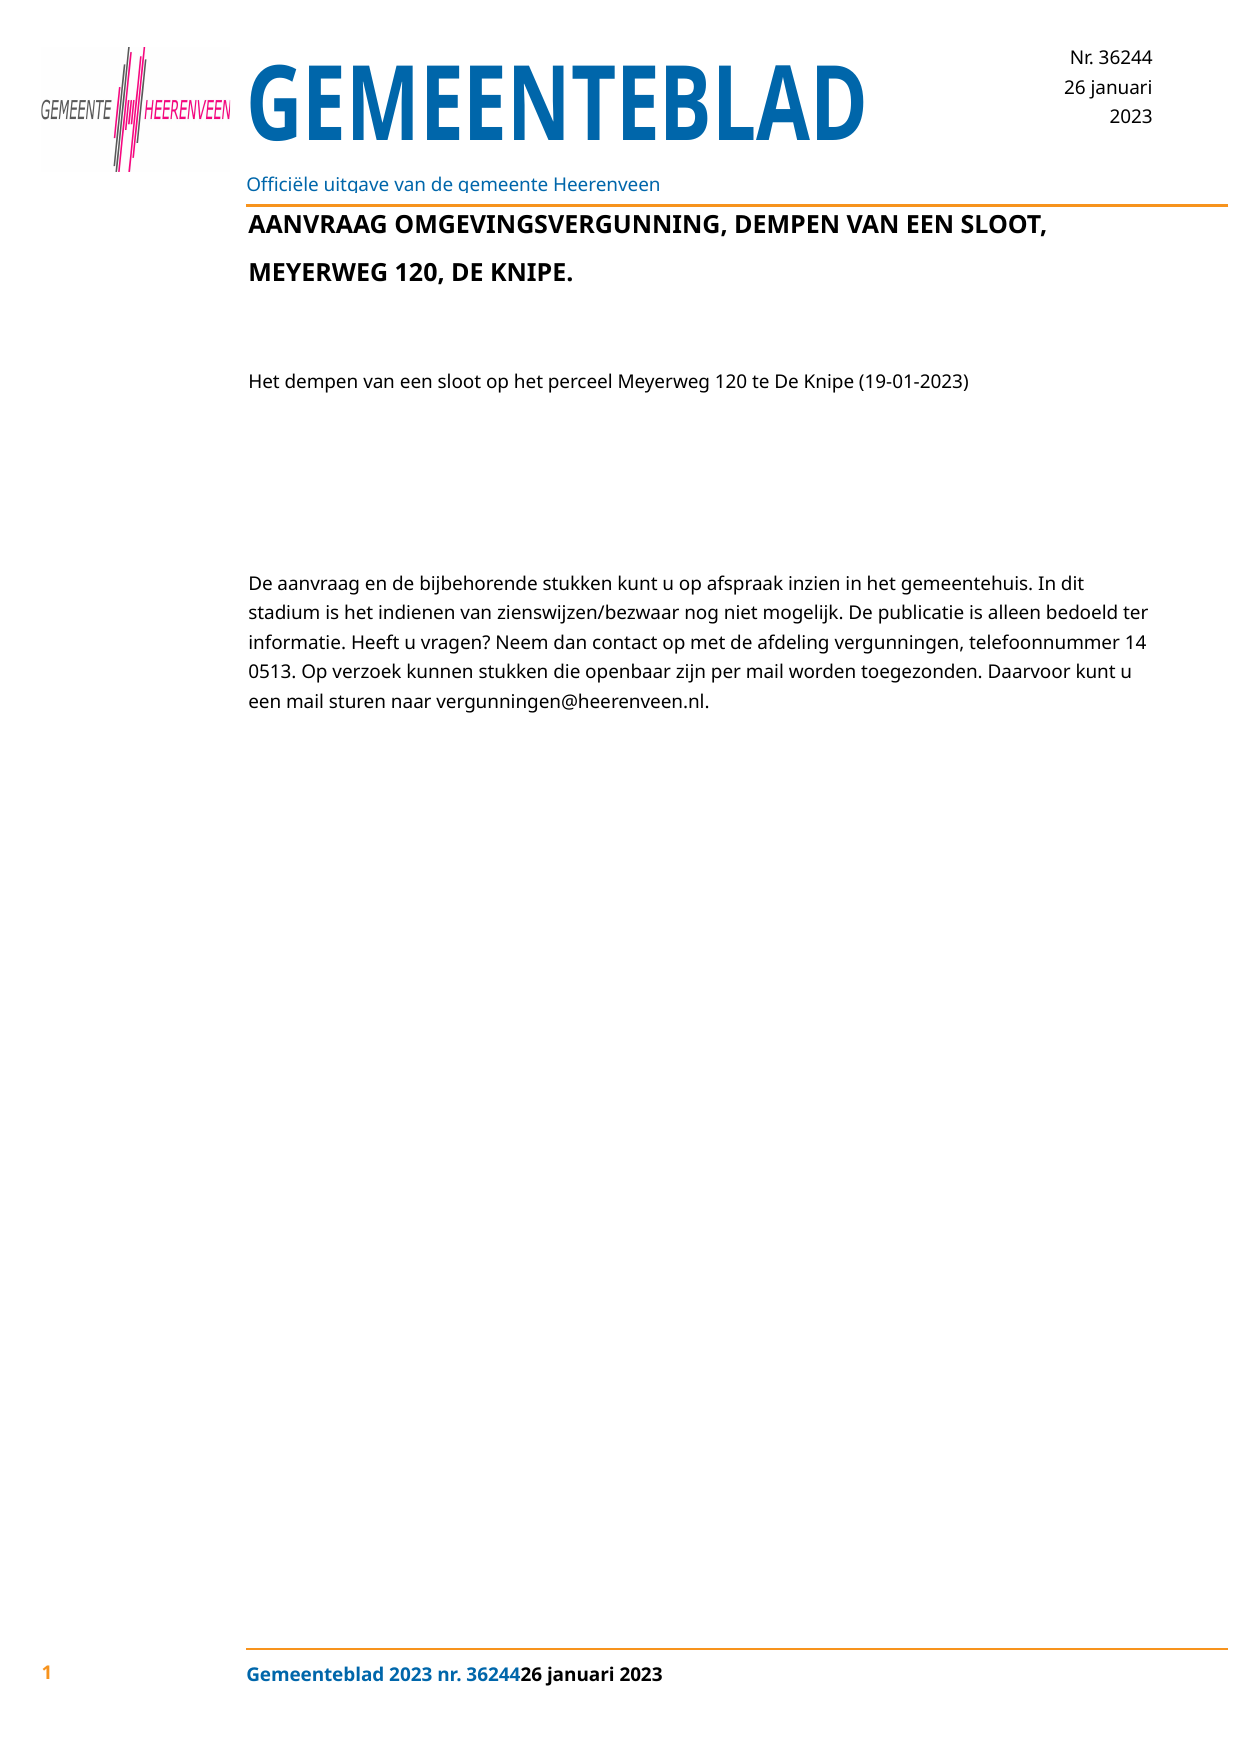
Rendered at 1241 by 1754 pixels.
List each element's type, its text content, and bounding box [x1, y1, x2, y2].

text Het dempen van een sloot op het perceel Meyerweg 120 te De Knipe (19-01-2023) [248, 368, 1152, 394]
text De aanvraag en de bijbehorende stukken kunt u op afspraak inzien in het gemeentehuis. In dit stadium is het indienen van zienswijzen/bezwaar nog niet mogelijk. De publicatie is alleen bedoeld ter informatie. Heeft u vragen? Neem dan contact op met de afdeling vergunningen, telefoonnummer 14 0513. Op verzoek kunnen stukken die openbaar zijn per mail worden toegezonden. Daarvoor kunt u een mail sturen naar vergunningen@heerenveen.nl. [248, 570, 1152, 714]
picture [41, 47, 231, 172]
text AANVRAAG OMGEVINGSVERGUNNING, DEMPEN VAN EEN SLOOT, MEYERWEG 120, DE KNIPE. [248, 207, 1152, 288]
